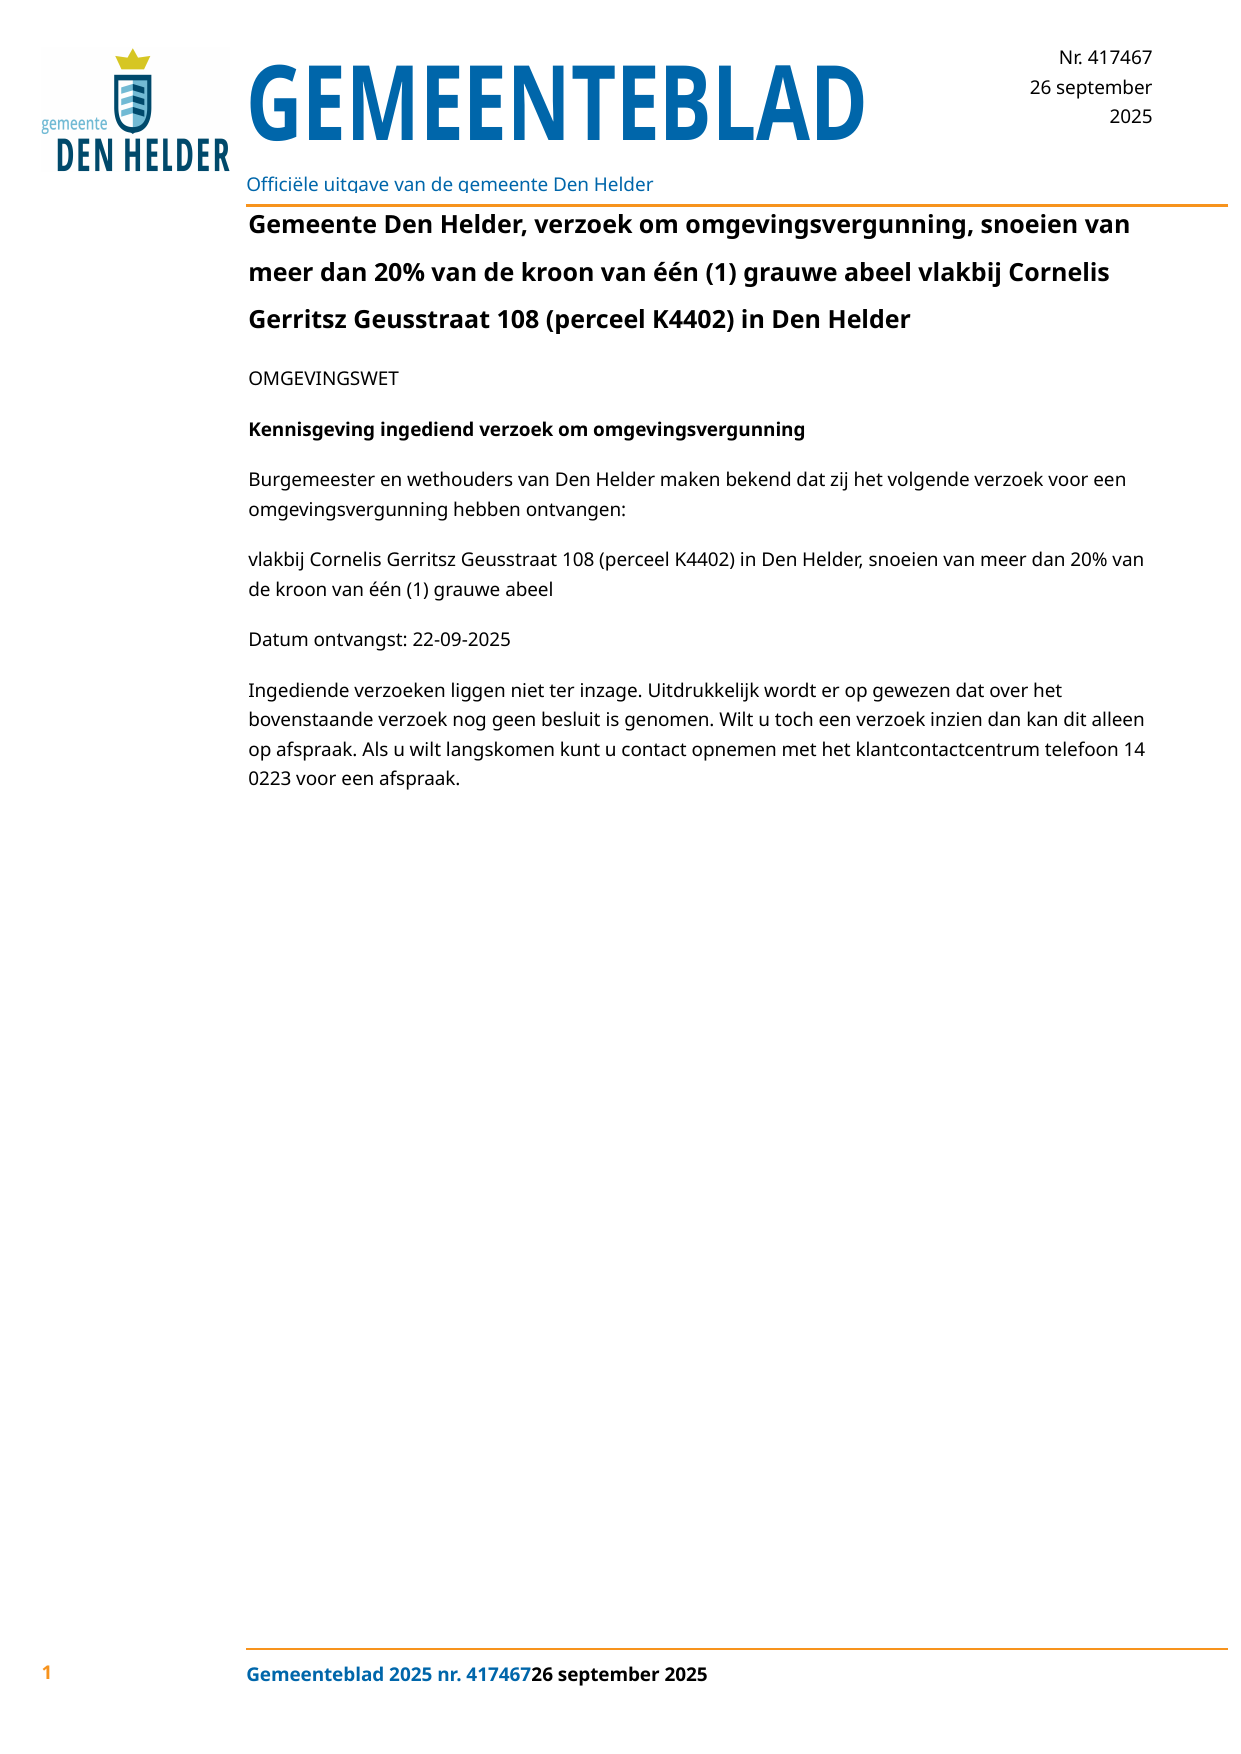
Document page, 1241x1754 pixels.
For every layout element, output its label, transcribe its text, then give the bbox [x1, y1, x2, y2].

picture [100, 154, 106, 172]
picture [41, 47, 231, 172]
picture [63, 144, 68, 165]
text Gemeente Den Helder, verzoek om omgevingsvergunning, snoeien van meer dan 20% van de kroon van één (1) grauwe abeel vlakbij Cornelis Gerritsz Geusstraat 108 (perceel K4402) in Den Helder [248, 207, 1152, 336]
text Burgemeester en wethouders van Den Helder maken bekend dat zij het volgende verzoek voor een omgevingsvergunning hebben ontvangen: [248, 466, 1152, 522]
picture [182, 144, 187, 165]
picture [130, 157, 135, 172]
text OMGEVINGSWET [248, 366, 1152, 391]
text Datum ontvangst: 22-09-2025 [248, 626, 1152, 652]
text Ingediende verzoeken liggen niet ter inzage. Uitdrukkelijk wordt er op gewezen dat over het bovenstaande verzoek nog geen besluit is genomen. Wilt u toch een verzoek inzien dan kan dit alleen op afspraak. Als u wilt langskomen kunt u contact opnemen met het klantcontactcentrum telefoon 14 0223 voor een afspraak. [248, 677, 1152, 791]
picture [220, 160, 224, 172]
text Kennisgeving ingediend verzoek om omgevingsvergunning [248, 416, 1152, 442]
text vlakbij Cornelis Gerritsz Geusstraat 108 (perceel K4402) in Den Helder, snoeien van meer dan 20% van de kroon van één (1) grauwe abeel [248, 546, 1152, 602]
